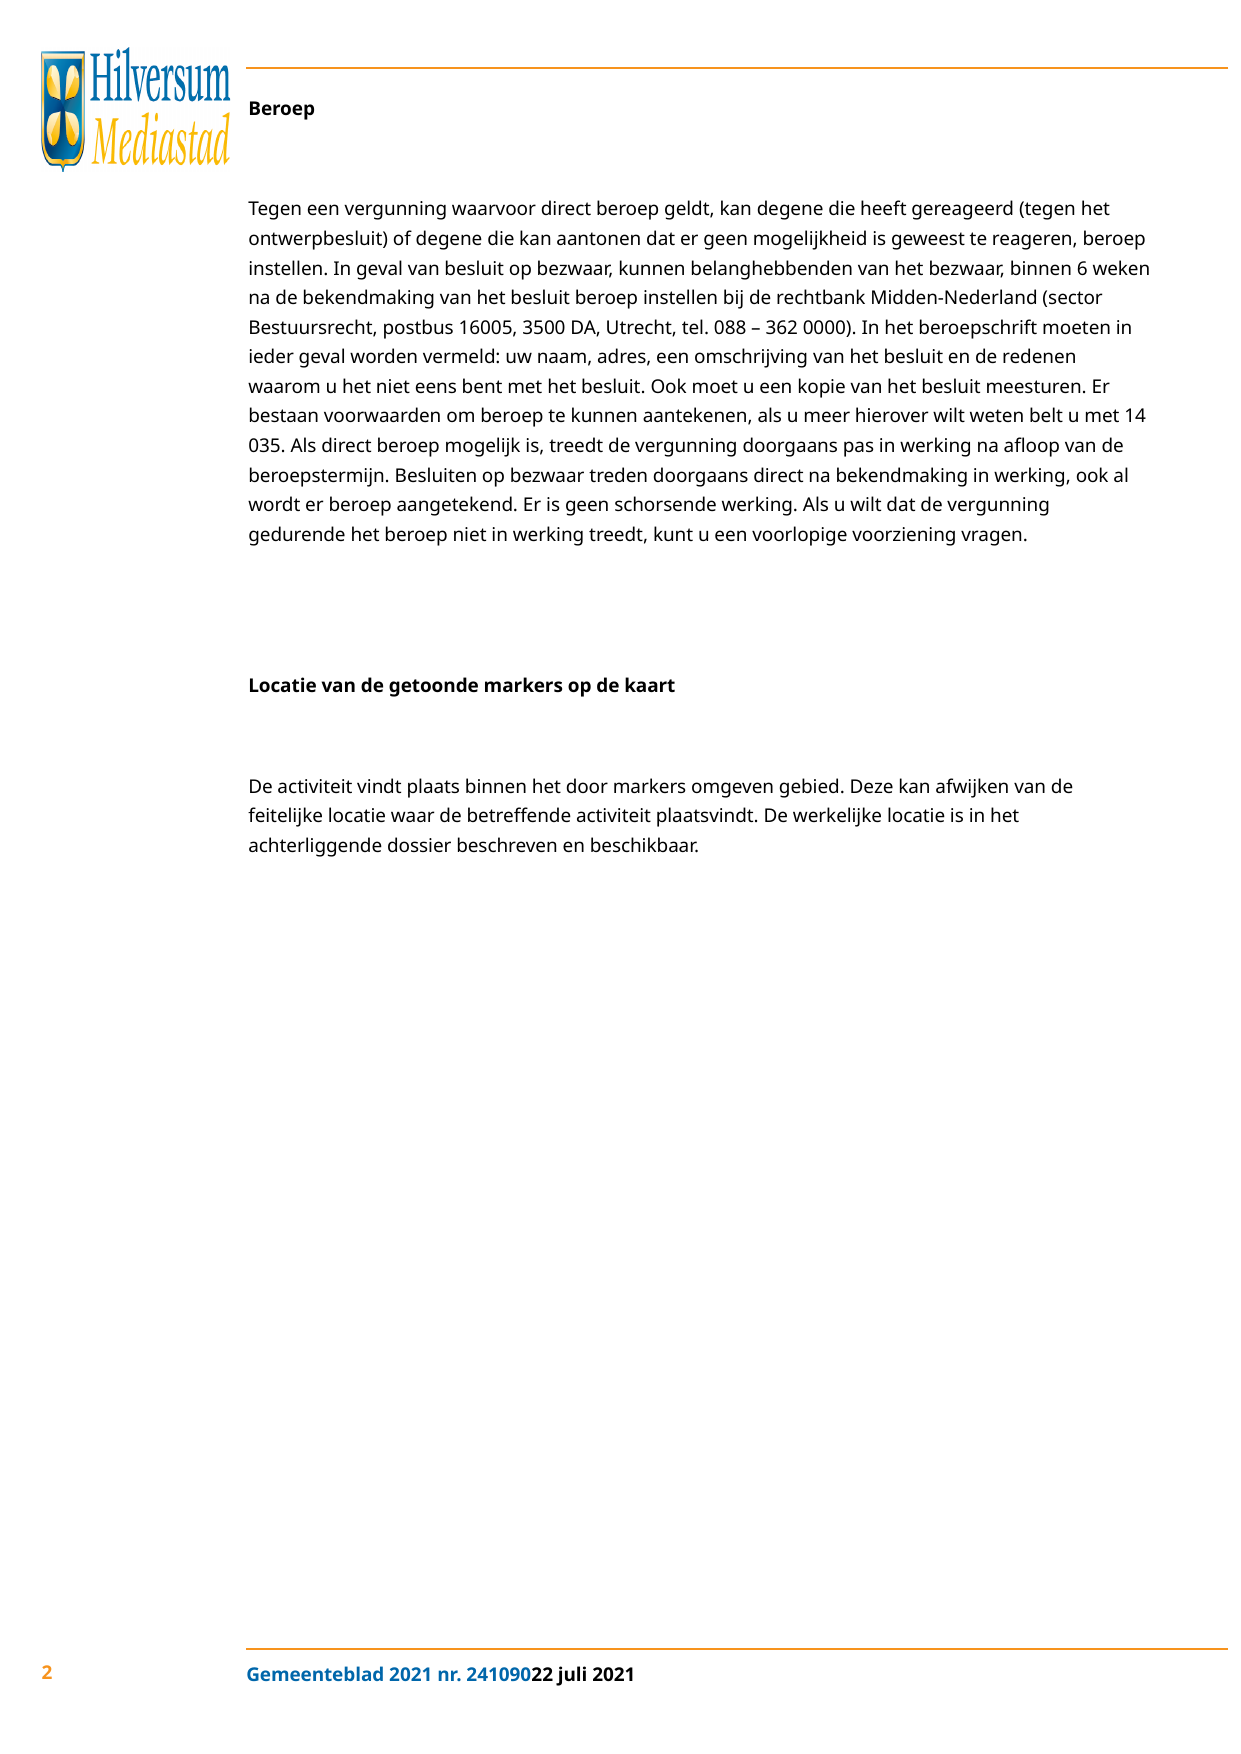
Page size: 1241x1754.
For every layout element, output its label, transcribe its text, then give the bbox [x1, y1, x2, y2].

text Beroep [248, 95, 1152, 121]
text De activiteit vindt plaats binnen het door markers omgeven gebied. Deze kan afwijken van de feitelijke locatie waar de betreffende activiteit plaatsvindt. De werkelijke locatie is in het achterliggende dossier beschreven en beschikbaar. [248, 773, 1152, 858]
text Tegen een vergunning waarvoor direct beroep geldt, kan degene die heeft gereageerd (tegen het ontwerpbesluit) of degene die kan aantonen dat er geen mogelijkheid is geweest te reageren, beroep instellen. In geval van besluit op bezwaar, kunnen belanghebbenden van het bezwaar, binnen 6 weken na de bekendmaking van het besluit beroep instellen bij de rechtbank Midden-Nederland (sector Bestuursrecht, postbus 16005, 3500 DA, Utrecht, tel. 088 – 362 0000). In het beroepschrift moeten in ieder geval worden vermeld: uw naam, adres, een omschrijving van het besluit en de redenen waarom u het niet eens bent met het besluit. Ook moet u een kopie van het besluit meesturen. Er bestaan voorwaarden om beroep te kunnen aantekenen, als u meer hierover wilt weten belt u met 14 035. Als direct beroep mogelijk is, treedt de vergunning doorgaans pas in werking na afloop van de beroepstermijn. Besluiten op bezwaar treden doorgaans direct na bekendmaking in werking, ook al wordt er beroep aangetekend. Er is geen schorsende werking. Als u wilt dat de vergunning gedurende het beroep niet in werking treedt, kunt u een voorlopige voorziening vragen. [248, 196, 1152, 547]
picture [41, 47, 231, 172]
text Locatie van de getoonde markers op de kaart [248, 672, 1152, 698]
